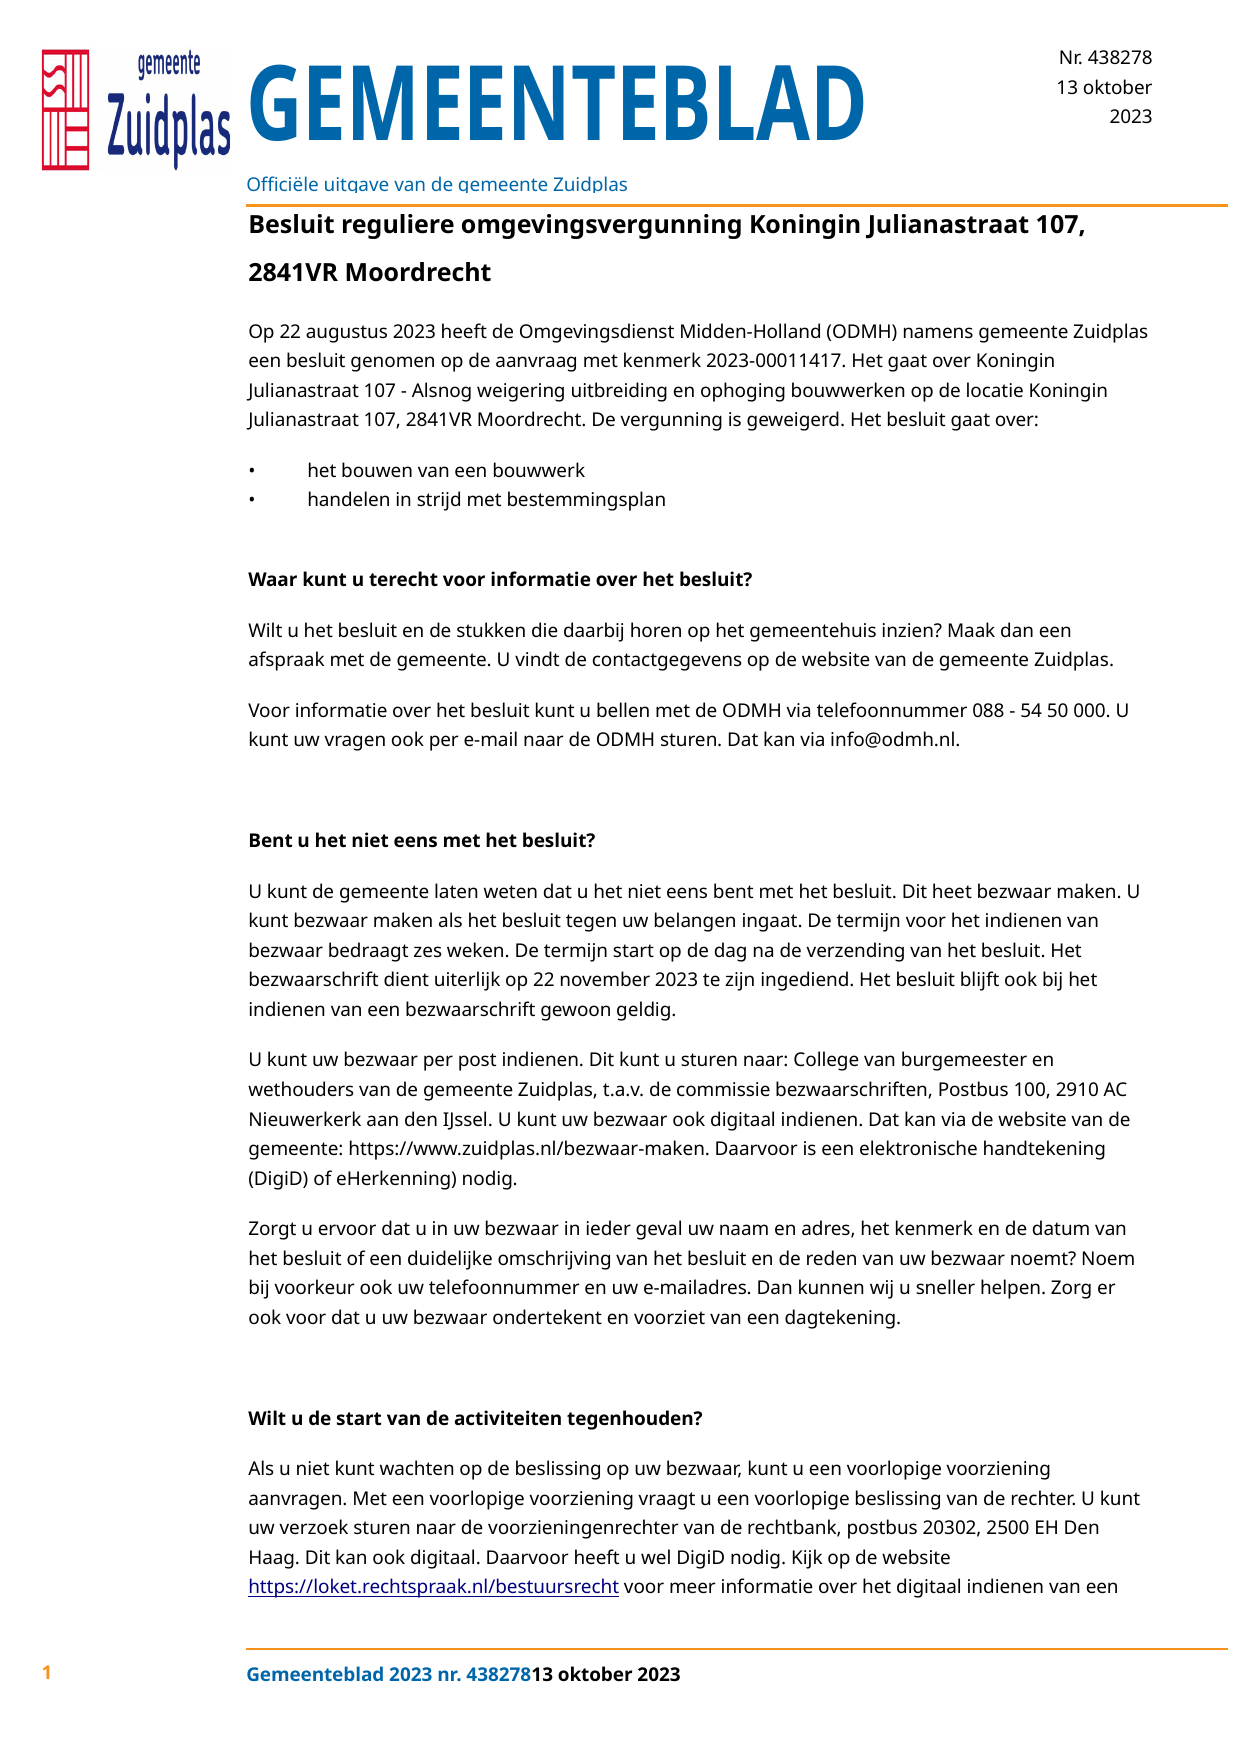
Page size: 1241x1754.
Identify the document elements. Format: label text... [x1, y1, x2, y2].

text Bent u het niet eens met het besluit? [248, 827, 1152, 853]
list handelen in strijd met bestemmingsplan [248, 487, 1152, 512]
text Op 22 augustus 2023 heeft de Omgevingsdienst Midden-Holland (ODMH) namens gemeente Zuidplas een besluit genomen op de aanvraag met kenmerk 2023-00011417. Het gaat over Koningin Julianastraat 107 - Alsnog weigering uitbreiding en ophoging bouwwerken op de locatie Koningin Julianastraat 107, 2841VR Moordrecht. De vergunning is geweigerd. Het besluit gaat over: [248, 318, 1152, 432]
text Waar kunt u terecht voor informatie over het besluit? [248, 567, 1152, 592]
text Als u niet kunt wachten op de beslissing op uw bezwaar, kunt u een voorlopige voorziening aanvragen. Met een voorlopige voorziening vraagt u een voorlopige beslissing van de rechter. U kunt uw verzoek sturen naar de voorzieningenrechter van de rechtbank, postbus 20302, 2500 EH Den Haag. Dit kan ook digitaal. Daarvoor heeft u wel DigiD nodig. Kijk op de website https://loket.rechtspraak.nl/bestuursrecht voor meer informatie over het digitaal indienen van een [248, 1455, 1152, 1599]
picture [41, 47, 231, 172]
text U kunt uw bezwaar per post indienen. Dit kunt u sturen naar: College van burgemeester en wethouders van de gemeente Zuidplas, t.a.v. de commissie bezwaarschriften, Postbus 100, 2910 AC Nieuwerkerk aan den IJssel. U kunt uw bezwaar ook digitaal indienen. Dat kan via de website van de gemeente: https://www.zuidplas.nl/bezwaar-maken. Daarvoor is een elektronische handtekening (DigiD) of eHerkenning) nodig. [248, 1047, 1152, 1191]
text Voor informatie over het besluit kunt u bellen met de ODMH via telefoonnummer 088 - 54 50 000. U kunt uw vragen ook per e-mail naar de ODMH sturen. Dat kan via info@odmh.nl. [248, 697, 1152, 752]
text Wilt u de start van de activiteiten tegenhouden? [248, 1405, 1152, 1431]
text Besluit reguliere omgevingsvergunning Koningin Julianastraat 107, 2841VR Moordrecht [248, 207, 1152, 288]
list het bouwen van een bouwwerk [248, 457, 1152, 483]
text Zorgt u ervoor dat u in uw bezwaar in ieder geval uw naam en adres, het kenmerk en de datum van het besluit of een duidelijke omschrijving van het besluit en de reden van uw bezwaar noemt? Noem bij voorkeur ook uw telefoonnummer en uw e-mailadres. Dan kunnen wij u sneller helpen. Zorg er ook voor dat u uw bezwaar ondertekent en voorziet van een dagtekening. [248, 1215, 1152, 1330]
text Wilt u het besluit en de stukken die daarbij horen op het gemeentehuis inzien? Maak dan een afspraak met de gemeente. U vindt de contactgegevens op de website van de gemeente Zuidplas. [248, 617, 1152, 672]
text U kunt de gemeente laten weten dat u het niet eens bent met het besluit. Dit heet bezwaar maken. U kunt bezwaar maken als het besluit tegen uw belangen ingaat. De termijn voor het indienen van bezwaar bedraagt zes weken. De termijn start op de dag na de verzending van het besluit. Het bezwaarschrift dient uiterlijk op 22 november 2023 te zijn ingediend. Het besluit blijft ook bij het indienen van een bezwaarschrift gewoon geldig. [248, 878, 1152, 1022]
